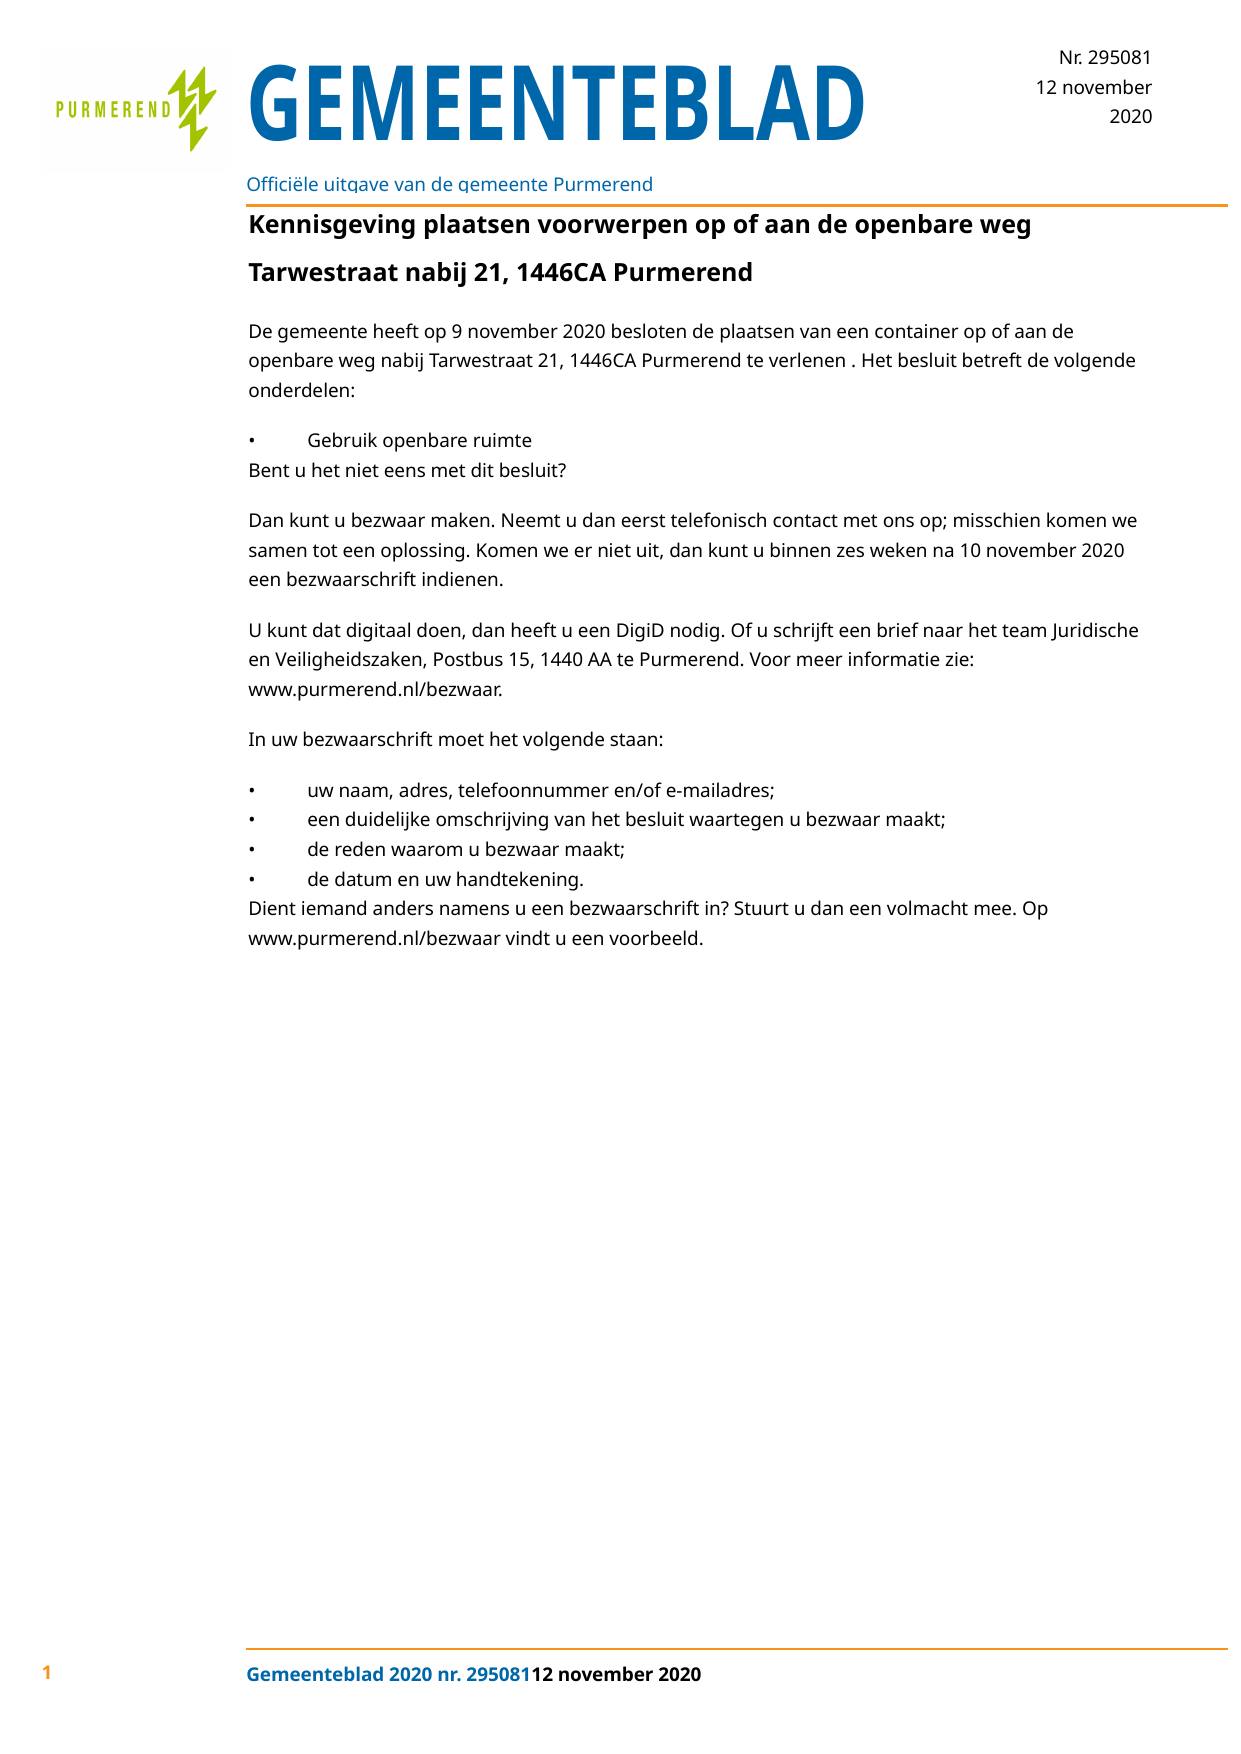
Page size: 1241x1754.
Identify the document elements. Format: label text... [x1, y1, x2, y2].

list Gebruik openbare ruimte [248, 427, 1152, 453]
text In uw bezwaarschrift moet het volgende staan: [248, 727, 1152, 752]
text Dient iemand anders namens u een bezwaarschrift in? Stuurt u dan een volmacht mee. Op www.purmerend.nl/bezwaar vindt u een voorbeeld. [248, 895, 1152, 951]
text De gemeente heeft op 9 november 2020 besloten de plaatsen van een container op of aan de openbare weg nabij Tarwestraat 21, 1446CA Purmerend te verlenen . Het besluit betreft de volgende onderdelen: [248, 318, 1152, 403]
list uw naam, adres, telefoonnummer en/of e-mailadres; [248, 777, 1152, 803]
list de datum en uw handtekening. [248, 866, 1152, 892]
text U kunt dat digitaal doen, dan heeft u een DigiD nodig. Of u schrijft een brief naar het team Juridische en Veiligheidszaken, Postbus 15, 1440 AA te Purmerend. Voor meer informatie zie: www.purmerend.nl/bezwaar. [248, 617, 1152, 702]
text Bent u het niet eens met dit besluit? [248, 457, 1152, 483]
list de reden waarom u bezwaar maakt; [248, 836, 1152, 862]
text Kennisgeving plaatsen voorwerpen op of aan de openbare weg Tarwestraat nabij 21, 1446CA Purmerend [248, 207, 1152, 288]
list een duidelijke omschrijving van het besluit waartegen u bezwaar maakt; [248, 807, 1152, 832]
text Dan kunt u bezwaar maken. Neemt u dan eerst telefonisch contact met ons op; misschien komen we samen tot een oplossing. Komen we er niet uit, dan kunt u binnen zes weken na 10 november 2020 een bezwaarschrift indienen. [248, 507, 1152, 592]
picture [41, 47, 231, 172]
